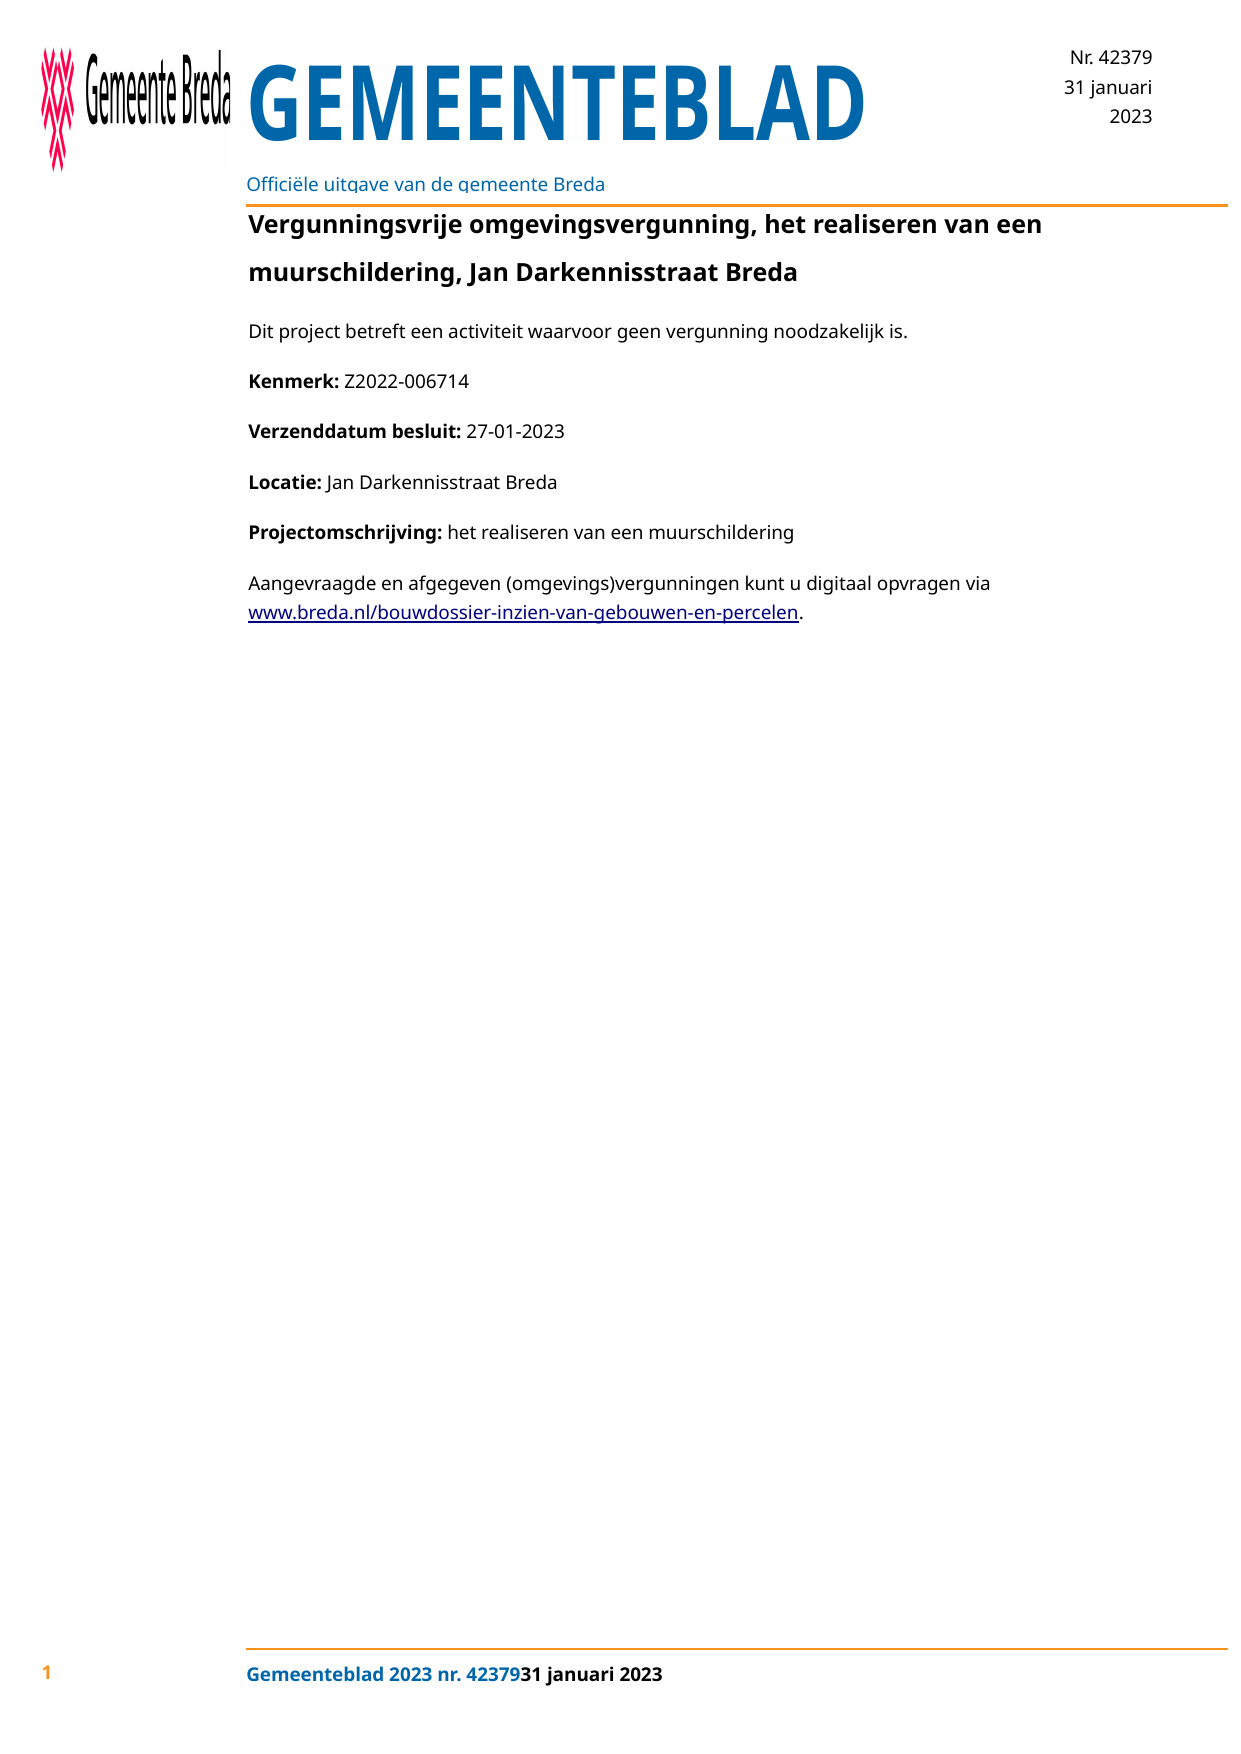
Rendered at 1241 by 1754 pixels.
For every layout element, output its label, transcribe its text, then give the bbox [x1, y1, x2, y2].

text Verzenddatum besluit: 27-01-2023 [248, 419, 1152, 444]
text Kenmerk: Z2022-006714 [248, 368, 1152, 394]
text Locatie: Jan Darkennisstraat Breda [248, 469, 1152, 495]
text Dit project betreft een activiteit waarvoor geen vergunning noodzakelijk is. [248, 318, 1152, 344]
text Aangevraagde en afgegeven (omgevings)vergunningen kunt u digitaal opvragen via www.breda.nl/bouwdossier-inzien-van-gebouwen-en-percelen. [248, 570, 1152, 625]
text Vergunningsvrije omgevingsvergunning, het realiseren van een muurschildering, Jan Darkennisstraat Breda [248, 207, 1152, 288]
text Projectomschrijving: het realiseren van een muurschildering [248, 519, 1152, 545]
picture [41, 47, 231, 172]
